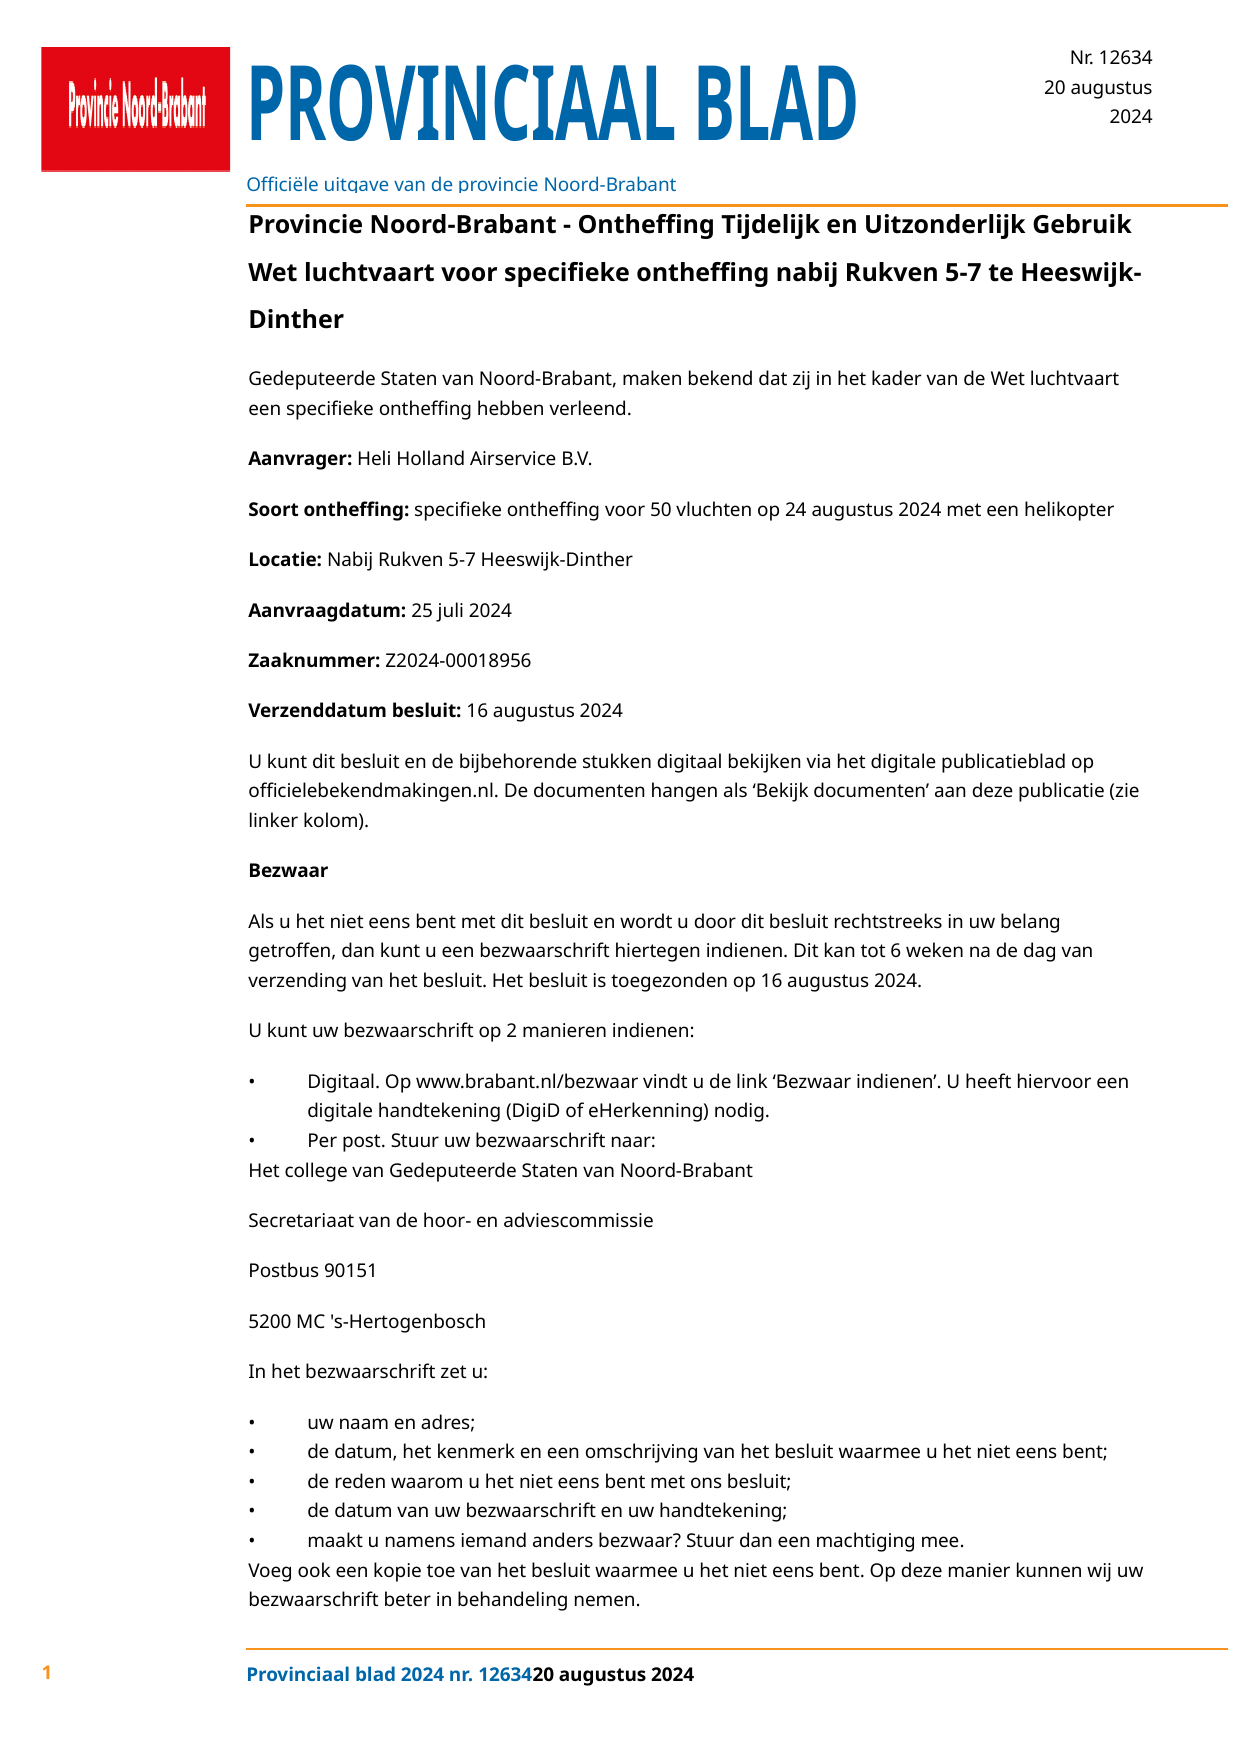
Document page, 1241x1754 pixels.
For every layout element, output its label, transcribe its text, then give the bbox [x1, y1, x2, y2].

list de reden waarom u het niet eens bent met ons besluit; [248, 1468, 1152, 1494]
text Het college van Gedeputeerde Staten van Noord-Brabant [248, 1157, 1152, 1182]
text U kunt dit besluit en de bijbehorende stukken digitaal bekijken via het digitale publicatieblad op officielebekendmakingen.nl. De documenten hangen als ‘Bekijk documenten’ aan deze publicatie (zie linker kolom). [248, 748, 1152, 833]
text Soort ontheffing: specifieke ontheffing voor 50 vluchten op 24 augustus 2024 met een helikopter [248, 496, 1152, 522]
text Secretariaat van de hoor- en adviescommissie [248, 1207, 1152, 1233]
text Gedeputeerde Staten van Noord-Brabant, maken bekend dat zij in het kader van de Wet luchtvaart een specifieke ontheffing hebben verleend. [248, 366, 1152, 421]
text Als u het niet eens bent met dit besluit en wordt u door dit besluit rechtstreeks in uw belang getroffen, dan kunt u een bezwaarschrift hiertegen indienen. Dit kan tot 6 weken na de dag van verzending van het besluit. Het besluit is toegezonden op 16 augustus 2024. [248, 908, 1152, 993]
text U kunt uw bezwaarschrift op 2 manieren indienen: [248, 1018, 1152, 1043]
text Postbus 90151 [248, 1258, 1152, 1283]
list de datum, het kenmerk en een omschrijving van het besluit waarmee u het niet eens bent; [248, 1438, 1152, 1464]
text Aanvrager: Heli Holland Airservice B.V. [248, 446, 1152, 471]
text Aanvraagdatum: 25 juli 2024 [248, 597, 1152, 622]
list de datum van uw bezwaarschrift en uw handtekening; [248, 1498, 1152, 1523]
text In het bezwaarschrift zet u: [248, 1358, 1152, 1384]
list uw naam en adres; [248, 1409, 1152, 1434]
list maakt u namens iemand anders bezwaar? Stuur dan een machtiging mee. [248, 1527, 1152, 1553]
text Voeg ook een kopie toe van het besluit waarmee u het niet eens bent. Op deze manier kunnen wij uw bezwaarschrift beter in behandeling nemen. [248, 1557, 1152, 1612]
list Per post. Stuur uw bezwaarschrift naar: [248, 1127, 1152, 1153]
text Bezwaar [248, 858, 1152, 883]
text Locatie: Nabij Rukven 5-7 Heeswijk-Dinther [248, 546, 1152, 572]
text Zaaknummer: Z2024-00018956 [248, 647, 1152, 673]
text 5200 MC 's‑Hertogenbosch [248, 1308, 1152, 1334]
text Verzenddatum besluit: 16 augustus 2024 [248, 698, 1152, 723]
list Digitaal. Op www.brabant.nl/bezwaar vindt u de link ‘Bezwaar indienen’. U heeft hiervoor een digitale handtekening (DigiD of eHerkenning) nodig. [248, 1068, 1152, 1123]
picture [41, 47, 231, 172]
text Provincie Noord-Brabant - Ontheffing Tijdelijk en Uitzonderlijk Gebruik Wet luchtvaart voor specifieke ontheffing nabij Rukven 5-7 te Heeswijk-Dinther [248, 207, 1152, 336]
